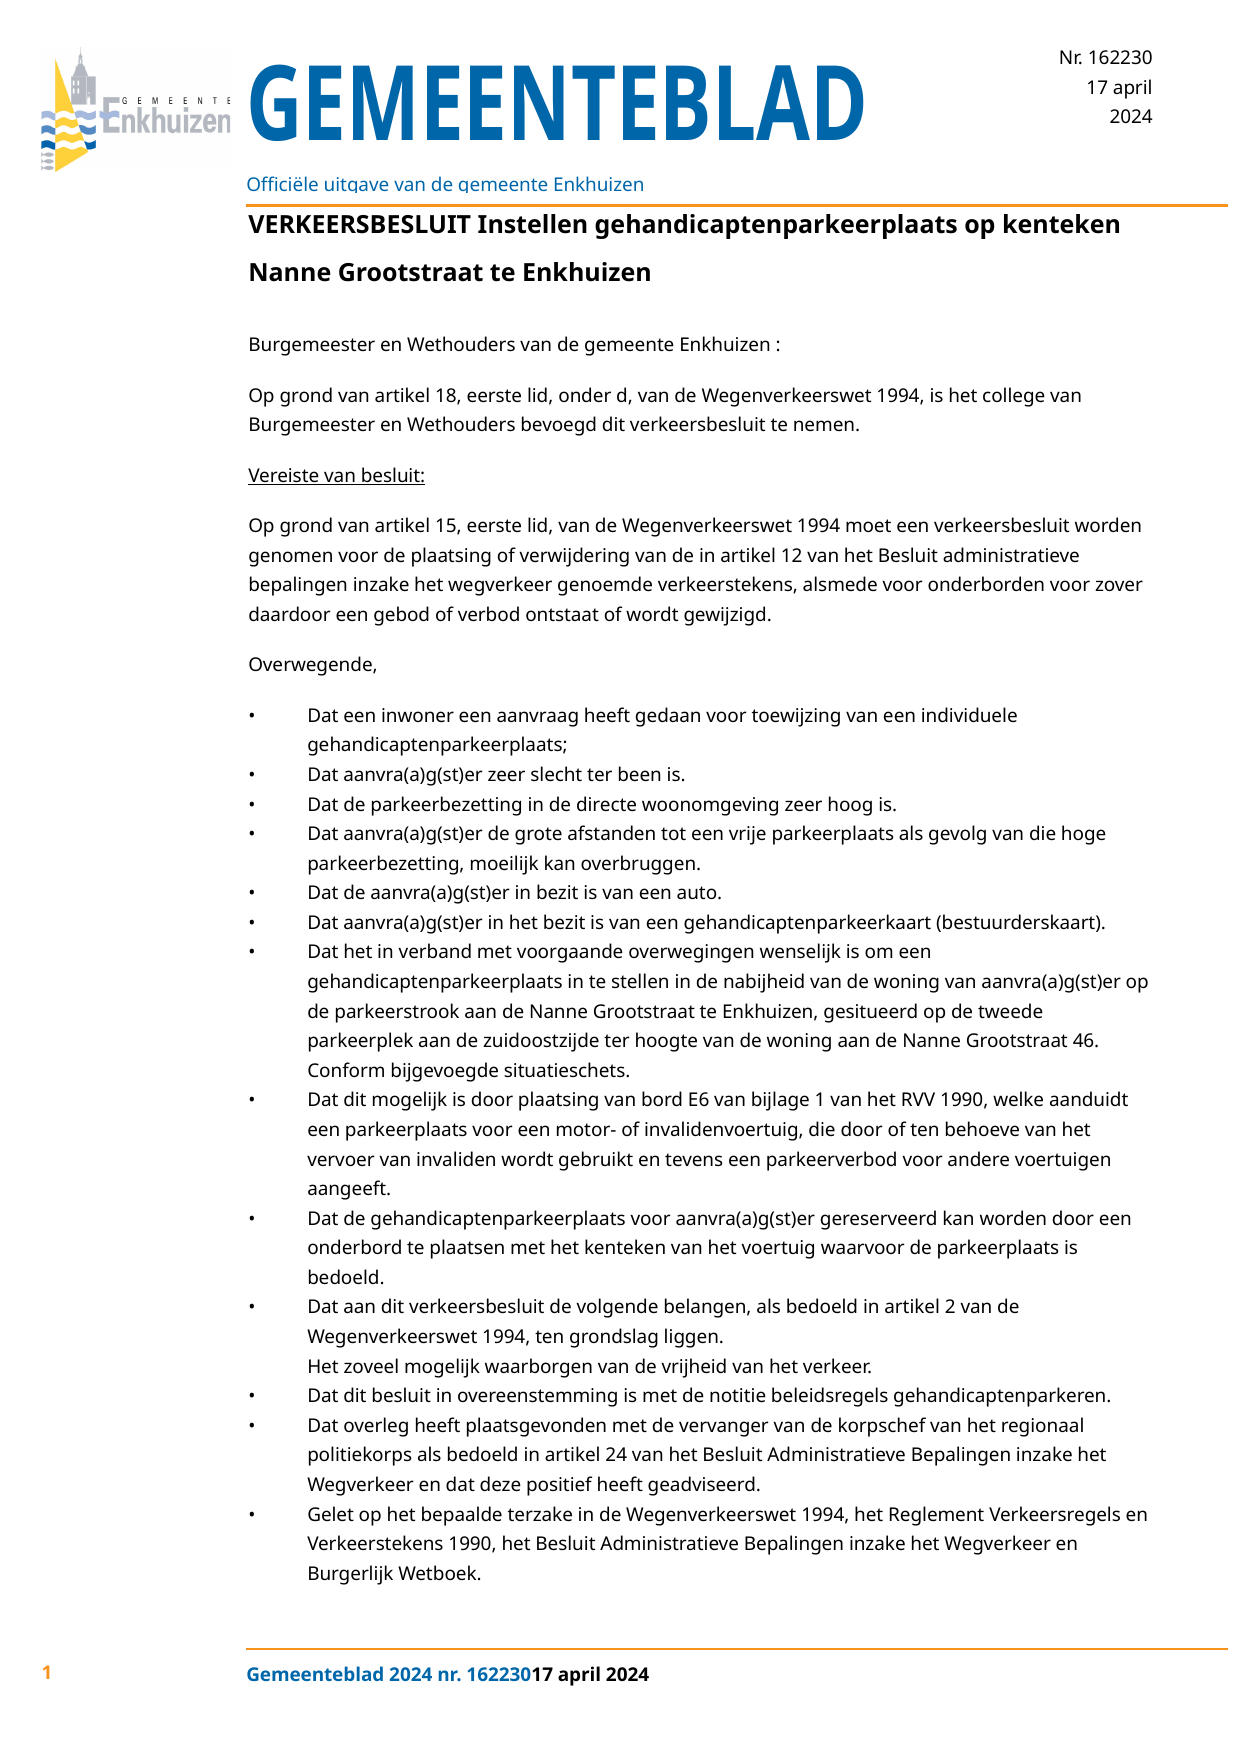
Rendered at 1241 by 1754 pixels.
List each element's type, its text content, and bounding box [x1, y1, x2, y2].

list Dat aanvra(a)g(st)er de grote afstanden tot een vrije parkeerplaats als gevolg van die hoge parkeerbezetting, moeilijk kan overbruggen. [248, 820, 1152, 876]
list Het zoveel mogelijk waarborgen van de vrijheid van het verkeer. [248, 1353, 1152, 1378]
text Op grond van artikel 18, eerste lid, onder d, van de Wegenverkeerswet 1994, is het college van Burgemeester en Wethouders bevoegd dit verkeersbesluit te nemen. [248, 382, 1152, 437]
list Dat aanvra(a)g(st)er in het bezit is van een gehandicaptenparkeerkaart (bestuurderskaart). [248, 909, 1152, 935]
text VERKEERSBESLUIT Instellen gehandicaptenparkeerplaats op kenteken Nanne Grootstraat te Enkhuizen [248, 207, 1152, 288]
picture [41, 47, 231, 172]
list Dat het in verband met voorgaande overwegingen wenselijk is om een gehandicaptenparkeerplaats in te stellen in de nabijheid van de woning van aanvra(a)g(st)er op de parkeerstrook aan de Nanne Grootstraat te Enkhuizen, gesitueerd op de tweede parkeerplek aan de zuidoostzijde ter hoogte van de woning aan de Nanne Grootstraat 46. Conform bijgevoegde situatieschets. [248, 939, 1152, 1083]
list Dat de parkeerbezetting in de directe woonomgeving zeer hoog is. [248, 791, 1152, 816]
list Dat de aanvra(a)g(st)er in bezit is van een auto. [248, 879, 1152, 905]
list Dat de gehandicaptenparkeerplaats voor aanvra(a)g(st)er gereserveerd kan worden door een onderbord te plaatsen met het kenteken van het voertuig waarvoor de parkeerplaats is bedoeld. [248, 1205, 1152, 1290]
text Overwegende, [248, 652, 1152, 677]
list Dat dit besluit in overeenstemming is met de notitie beleidsregels gehandicaptenparkeren. [248, 1382, 1152, 1408]
list Dat overleg heeft plaatsgevonden met de vervanger van de korpschef van het regionaal politiekorps als bedoeld in artikel 24 van het Besluit Administratieve Bepalingen inzake het Wegverkeer en dat deze positief heeft geadviseerd. [248, 1412, 1152, 1497]
list Gelet op het bepaalde terzake in de Wegenverkeerswet 1994, het Reglement Verkeersregels en Verkeerstekens 1990, het Besluit Administratieve Bepalingen inzake het Wegverkeer en Burgerlijk Wetboek. [248, 1501, 1152, 1586]
list Dat aanvra(a)g(st)er zeer slecht ter been is. [248, 761, 1152, 787]
text Op grond van artikel 15, eerste lid, van de Wegenverkeerswet 1994 moet een verkeersbesluit worden genomen voor de plaatsing of verwijdering van de in artikel 12 van het Besluit administratieve bepalingen inzake het wegverkeer genoemde verkeerstekens, alsmede voor onderborden voor zover daardoor een gebod of verbod ontstaat of wordt gewijzigd. [248, 512, 1152, 627]
list Dat aan dit verkeersbesluit de volgende belangen, als bedoeld in artikel 2 van de Wegenverkeerswet 1994, ten grondslag liggen. [248, 1294, 1152, 1349]
list Dat dit mogelijk is door plaatsing van bord E6 van bijlage 1 van het RVV 1990, welke aanduidt een parkeerplaats voor een motor- of invalidenvoertuig, die door of ten behoeve van het vervoer van invaliden wordt gebruikt en tevens een parkeerverbod voor andere voertuigen aangeeft. [248, 1087, 1152, 1201]
list Dat een inwoner een aanvraag heeft gedaan voor toewijzing van een individuele gehandicaptenparkeerplaats; [248, 702, 1152, 757]
text Vereiste van besluit: [248, 462, 1152, 488]
text Burgemeester en Wethouders van de gemeente Enkhuizen : [248, 332, 1152, 357]
